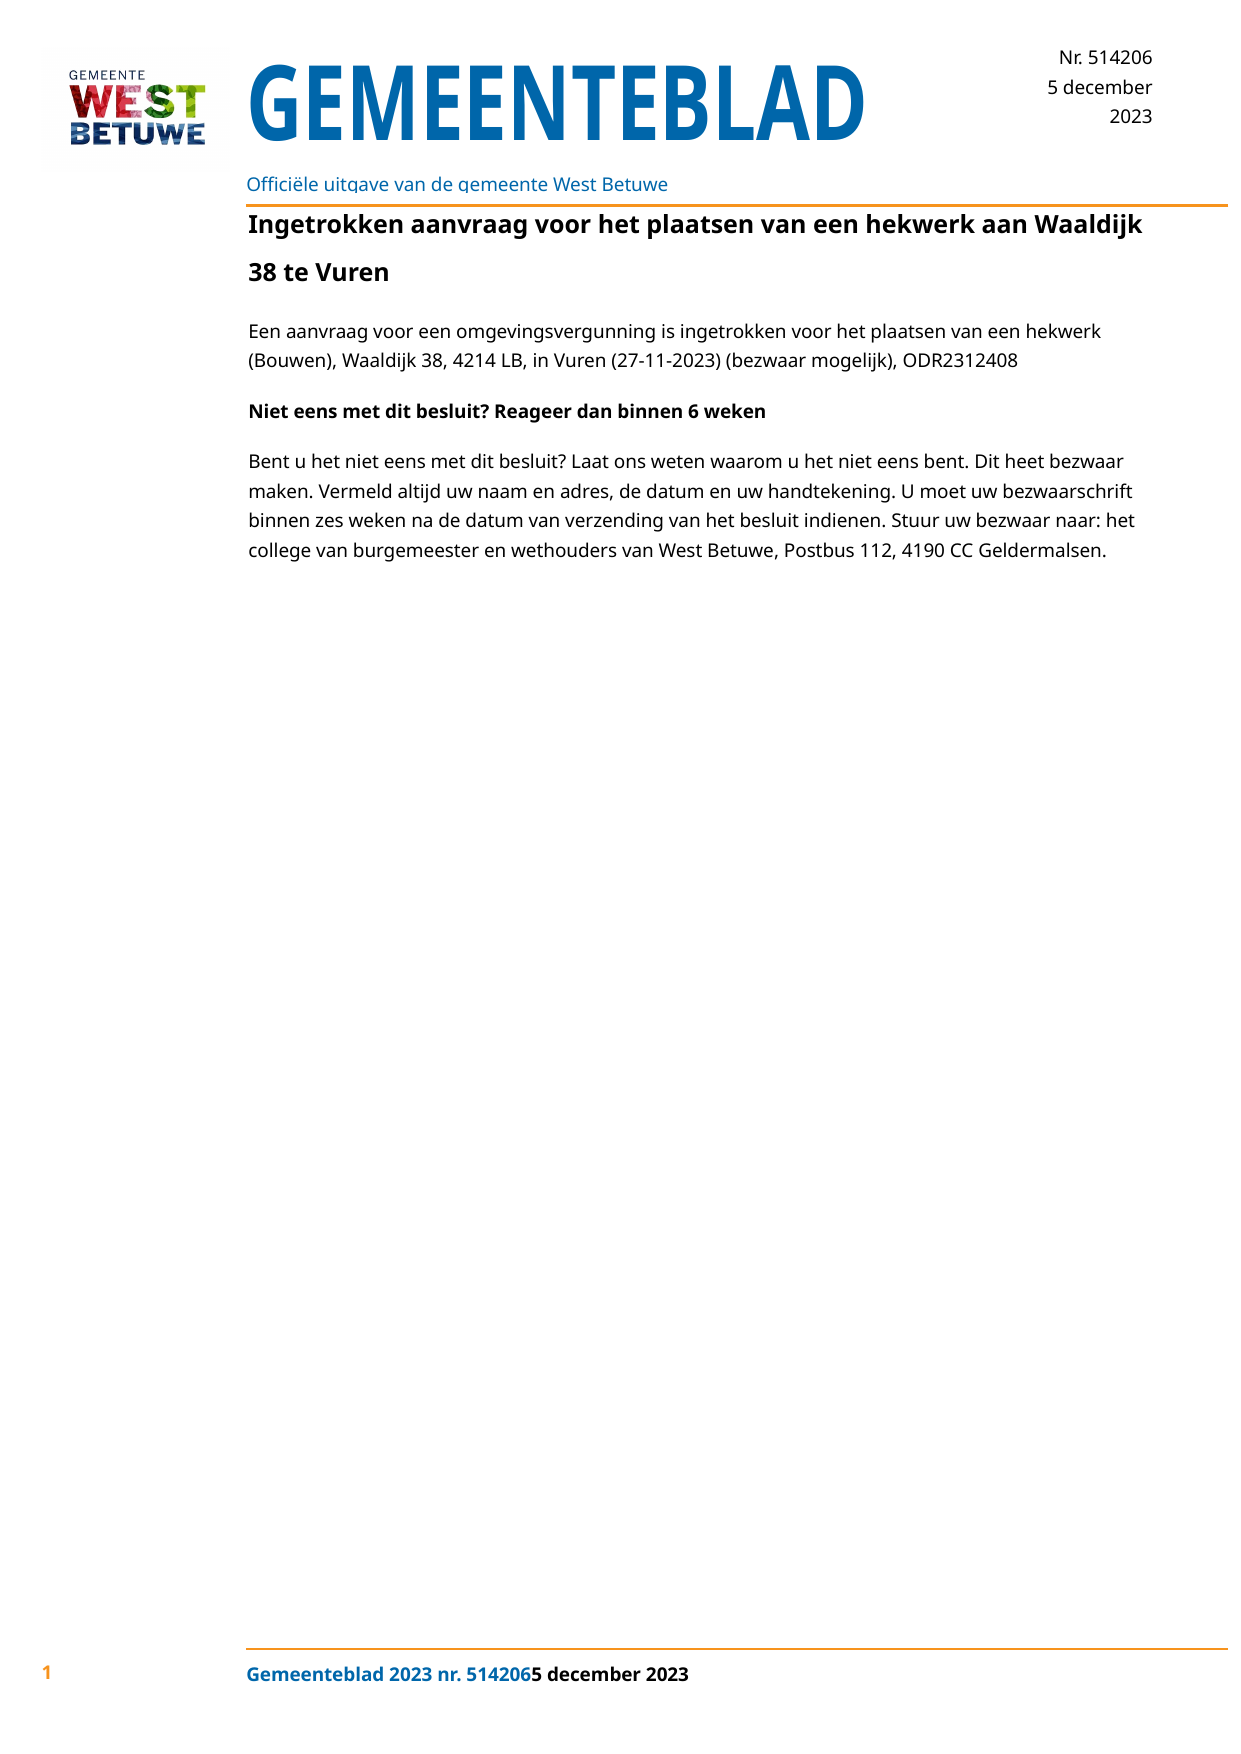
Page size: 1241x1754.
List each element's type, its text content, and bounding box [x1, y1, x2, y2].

picture [41, 47, 231, 172]
text Ingetrokken aanvraag voor het plaatsen van een hekwerk aan Waaldijk 38 te Vuren [248, 207, 1152, 288]
text Niet eens met dit besluit? Reageer dan binnen 6 weken [248, 398, 1152, 424]
text Een aanvraag voor een omgevingsvergunning is ingetrokken voor het plaatsen van een hekwerk (Bouwen), Waaldijk 38, 4214 LB, in Vuren (27-11-2023) (bezwaar mogelijk), ODR2312408 [248, 318, 1152, 373]
text Bent u het niet eens met dit besluit? Laat ons weten waarom u het niet eens bent. Dit heet bezwaar maken. Vermeld altijd uw naam en adres, de datum en uw handtekening. U moet uw bezwaarschrift binnen zes weken na de datum van verzending van het besluit indienen. Stuur uw bezwaar naar: het college van burgemeester en wethouders van West Betuwe, Postbus 112, 4190 CC Geldermalsen. [248, 448, 1152, 563]
